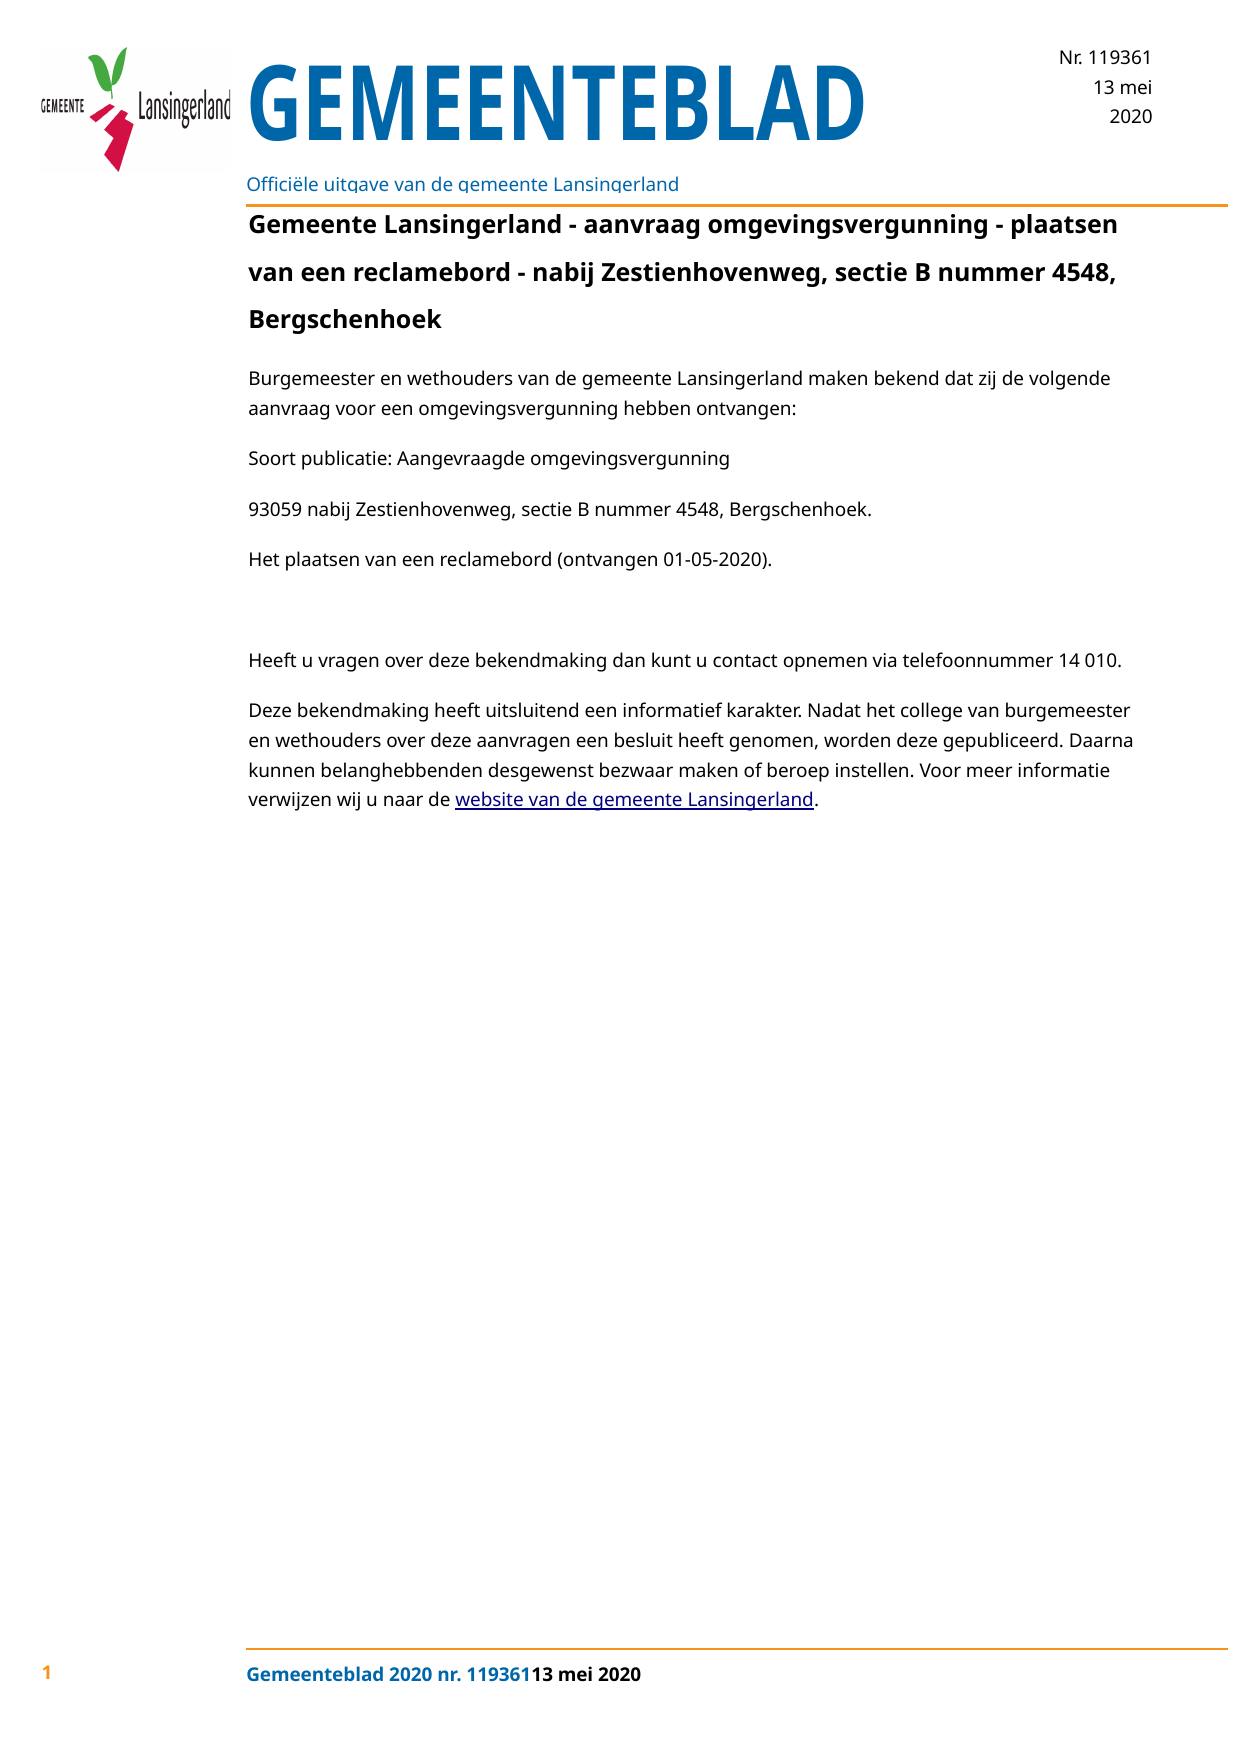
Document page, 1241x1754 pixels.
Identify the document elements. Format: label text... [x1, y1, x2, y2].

text Deze bekendmaking heeft uitsluitend een informatief karakter. Nadat het college van burgemeester en wethouders over deze aanvragen een besluit heeft genomen, worden deze gepubliceerd. Daarna kunnen belanghebbenden desgewenst bezwaar maken of beroep instellen. Voor meer informatie verwijzen wij u naar de website van de gemeente Lansingerland. [248, 698, 1152, 812]
text Soort publicatie: Aangevraagde omgevingsvergunning [248, 446, 1152, 471]
text Burgemeester en wethouders van de gemeente Lansingerland maken bekend dat zij de volgende aanvraag voor een omgevingsvergunning hebben ontvangen: [248, 366, 1152, 421]
text Gemeente Lansingerland - aanvraag omgevingsvergunning - plaatsen van een reclamebord - nabij Zestienhovenweg, sectie B nummer 4548, Bergschenhoek [248, 207, 1152, 336]
text Het plaatsen van een reclamebord (ontvangen 01-05-2020). [248, 546, 1152, 572]
text 93059 nabij Zestienhovenweg, sectie B nummer 4548, Bergschenhoek. [248, 496, 1152, 522]
text Heeft u vragen over deze bekendmaking dan kunt u contact opnemen via telefoonnummer 14 010. [248, 647, 1152, 673]
picture [41, 47, 231, 172]
